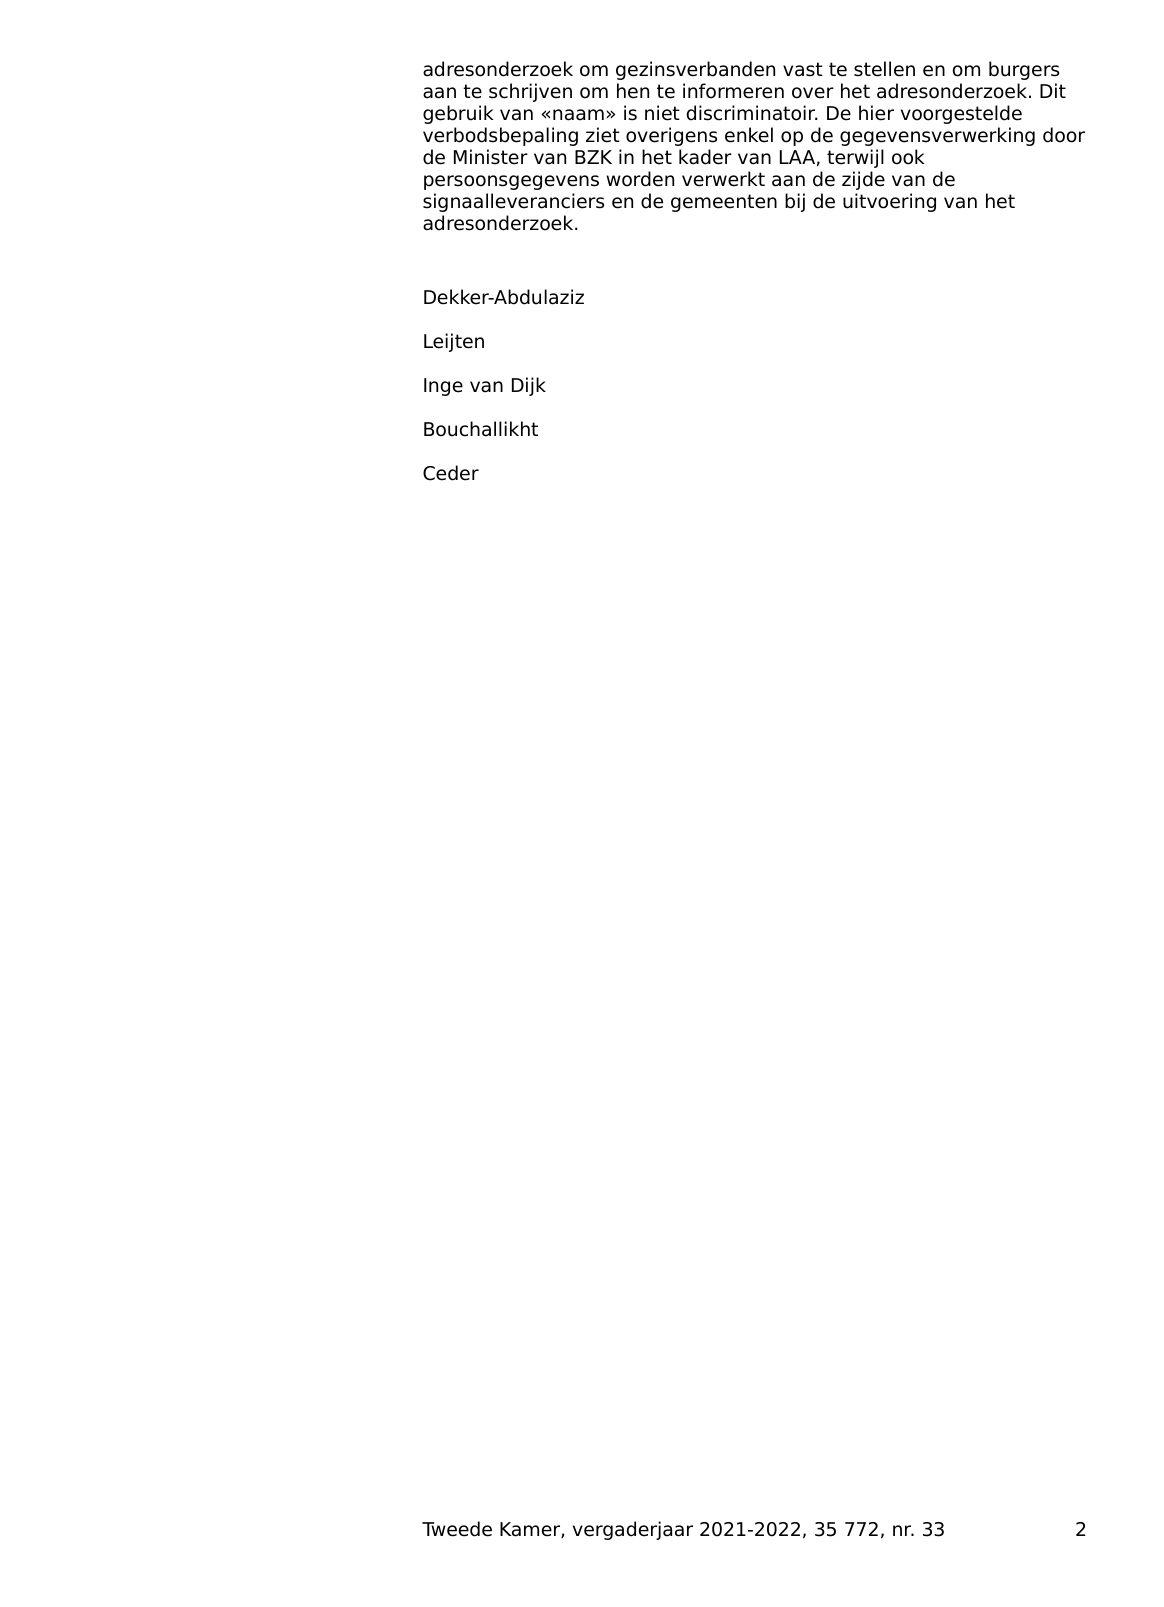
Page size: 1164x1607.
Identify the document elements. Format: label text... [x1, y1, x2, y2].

text Dekker-Abdulaziz Leijten Inge van Dijk Bouchallikht Ceder [422, 265, 1087, 485]
text adresonderzoek om gezinsverbanden vast te stellen en om burgers aan te schrijven om hen te informeren over het adresonderzoek. Dit gebruik van «naam» is niet discriminatoir. De hier voorgestelde verbodsbepaling ziet overigens enkel op de gegevensverwerking door de Minister van BZK in het kader van LAA, terwijl ook persoonsgegevens worden verwerkt aan de zijde van de signaalleveranciers en de gemeenten bij de uitvoering van het adresonderzoek. [422, 59, 1087, 235]
